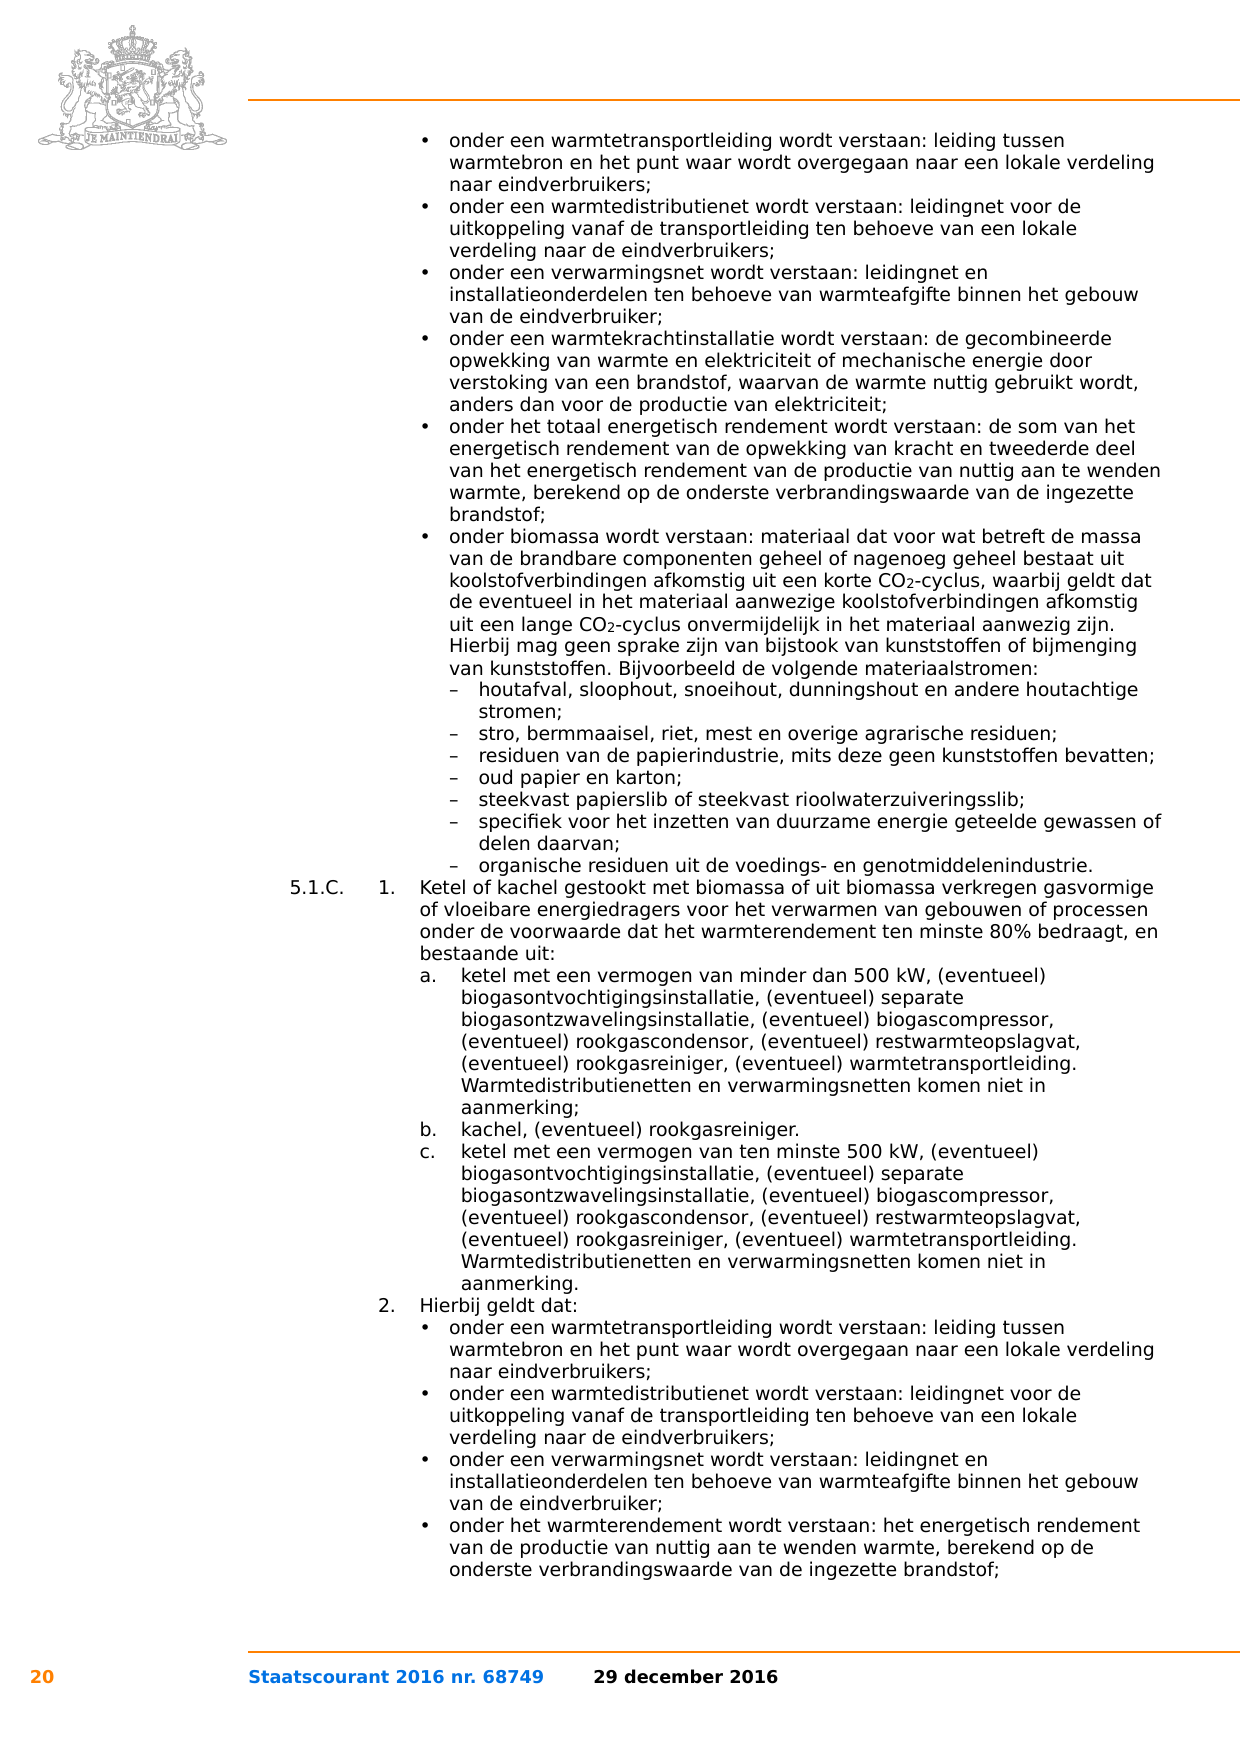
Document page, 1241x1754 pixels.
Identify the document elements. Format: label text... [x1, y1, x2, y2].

text 2. Hierbij geldt dat: [378, 1295, 1163, 1317]
text c. ketel met een vermogen van ten minste 500 kW, (eventueel) biogasontvochtigingsinstallatie, (eventueel) separate biogasontzwavelingsinstallatie, (eventueel) biogascompressor, (eventueel) rookgascondensor, (eventueel) restwarmteopslagvat, (eventueel) rookgasreiniger, (eventueel) warmtetransportleiding. Warmtedistributienetten en verwarmingsnetten komen niet in aanmerking. [419, 1141, 1163, 1295]
text • onder het warmterendement wordt verstaan: het energetisch rendement van de productie van nuttig aan te wenden warmte, berekend op de onderste verbrandingswaarde van de ingezette brandstof; [419, 1514, 1163, 1581]
text – organische residuen uit de voedings- en genotmiddelenindustrie. [449, 855, 1163, 877]
text • onder een verwarmingsnet wordt verstaan: leidingnet en installatieonderdelen ten behoeve van warmteafgifte binnen het gebouw van de eindverbruiker; [419, 262, 1163, 328]
text 5.1.C. 1. Ketel of kachel gestookt met biomassa of uit biomassa verkregen gasvormige of vloeibare energiedragers voor het verwarmen van gebouwen of processen onder de voorwaarde dat het warmterendement ten minste 80% bedraagt, en bestaande uit: [289, 877, 1163, 965]
text b. kachel, (eventueel) rookgasreiniger. [419, 1119, 1163, 1141]
text • onder een verwarmingsnet wordt verstaan: leidingnet en installatieonderdelen ten behoeve van warmteafgifte binnen het gebouw van de eindverbruiker; [419, 1449, 1163, 1514]
text • onder een warmtetransportleiding wordt verstaan: leiding tussen warmtebron en het punt waar wordt overgegaan naar een lokale verdeling naar eindverbruikers; [419, 130, 1163, 196]
text • onder biomassa wordt verstaan: materiaal dat voor wat betreft de massa van de brandbare componenten geheel of nagenoeg geheel bestaat uit koolstofverbindingen afkomstig uit een korte CO2-cyclus, waarbij geldt dat de eventueel in het materiaal aanwezige koolstofverbindingen afkomstig uit een lange CO2-cyclus onvermijdelijk in het materiaal aanwezig zijn. Hierbij mag geen sprake zijn van bijstook van kunststoffen of bijmenging van kunststoffen. Bijvoorbeeld de volgende materiaalstromen: [419, 526, 1163, 679]
text • onder het totaal energetisch rendement wordt verstaan: de som van het energetisch rendement van de opwekking van kracht en tweederde deel van het energetisch rendement van de productie van nuttig aan te wenden warmte, berekend op de onderste verbrandingswaarde van de ingezette brandstof; [419, 416, 1163, 526]
text • onder een warmtedistributienet wordt verstaan: leidingnet voor de uitkoppeling vanaf de transportleiding ten behoeve van een lokale verdeling naar de eindverbruikers; [419, 1383, 1163, 1449]
text – specifiek voor het inzetten van duurzame energie geteelde gewassen of delen daarvan; [449, 811, 1163, 855]
text – houtafval, sloophout, snoeihout, dunningshout en andere houtachtige stromen; [449, 679, 1163, 723]
text • onder een warmtedistributienet wordt verstaan: leidingnet voor de uitkoppeling vanaf de transportleiding ten behoeve van een lokale verdeling naar de eindverbruikers; [419, 196, 1163, 262]
text – stro, bermmaaisel, riet, mest en overige agrarische residuen; [449, 723, 1163, 745]
text • onder een warmtetransportleiding wordt verstaan: leiding tussen warmtebron en het punt waar wordt overgegaan naar een lokale verdeling naar eindverbruikers; [419, 1317, 1163, 1383]
picture [38, 25, 227, 150]
text a. ketel met een vermogen van minder dan 500 kW, (eventueel) biogasontvochtigingsinstallatie, (eventueel) separate biogasontzwavelingsinstallatie, (eventueel) biogascompressor, (eventueel) rookgascondensor, (eventueel) restwarmteopslagvat, (eventueel) rookgasreiniger, (eventueel) warmtetransportleiding. Warmtedistributienetten en verwarmingsnetten komen niet in aanmerking; [419, 965, 1163, 1119]
text – residuen van de papierindustrie, mits deze geen kunststoffen bevatten; [449, 745, 1163, 767]
text • onder een warmtekrachtinstallatie wordt verstaan: de gecombineerde opwekking van warmte en elektriciteit of mechanische energie door verstoking van een brandstof, waarvan de warmte nuttig gebruikt wordt, anders dan voor de productie van elektriciteit; [419, 328, 1163, 416]
text – oud papier en karton; [449, 767, 1163, 789]
text – steekvast papierslib of steekvast rioolwaterzuiveringsslib; [449, 789, 1163, 811]
